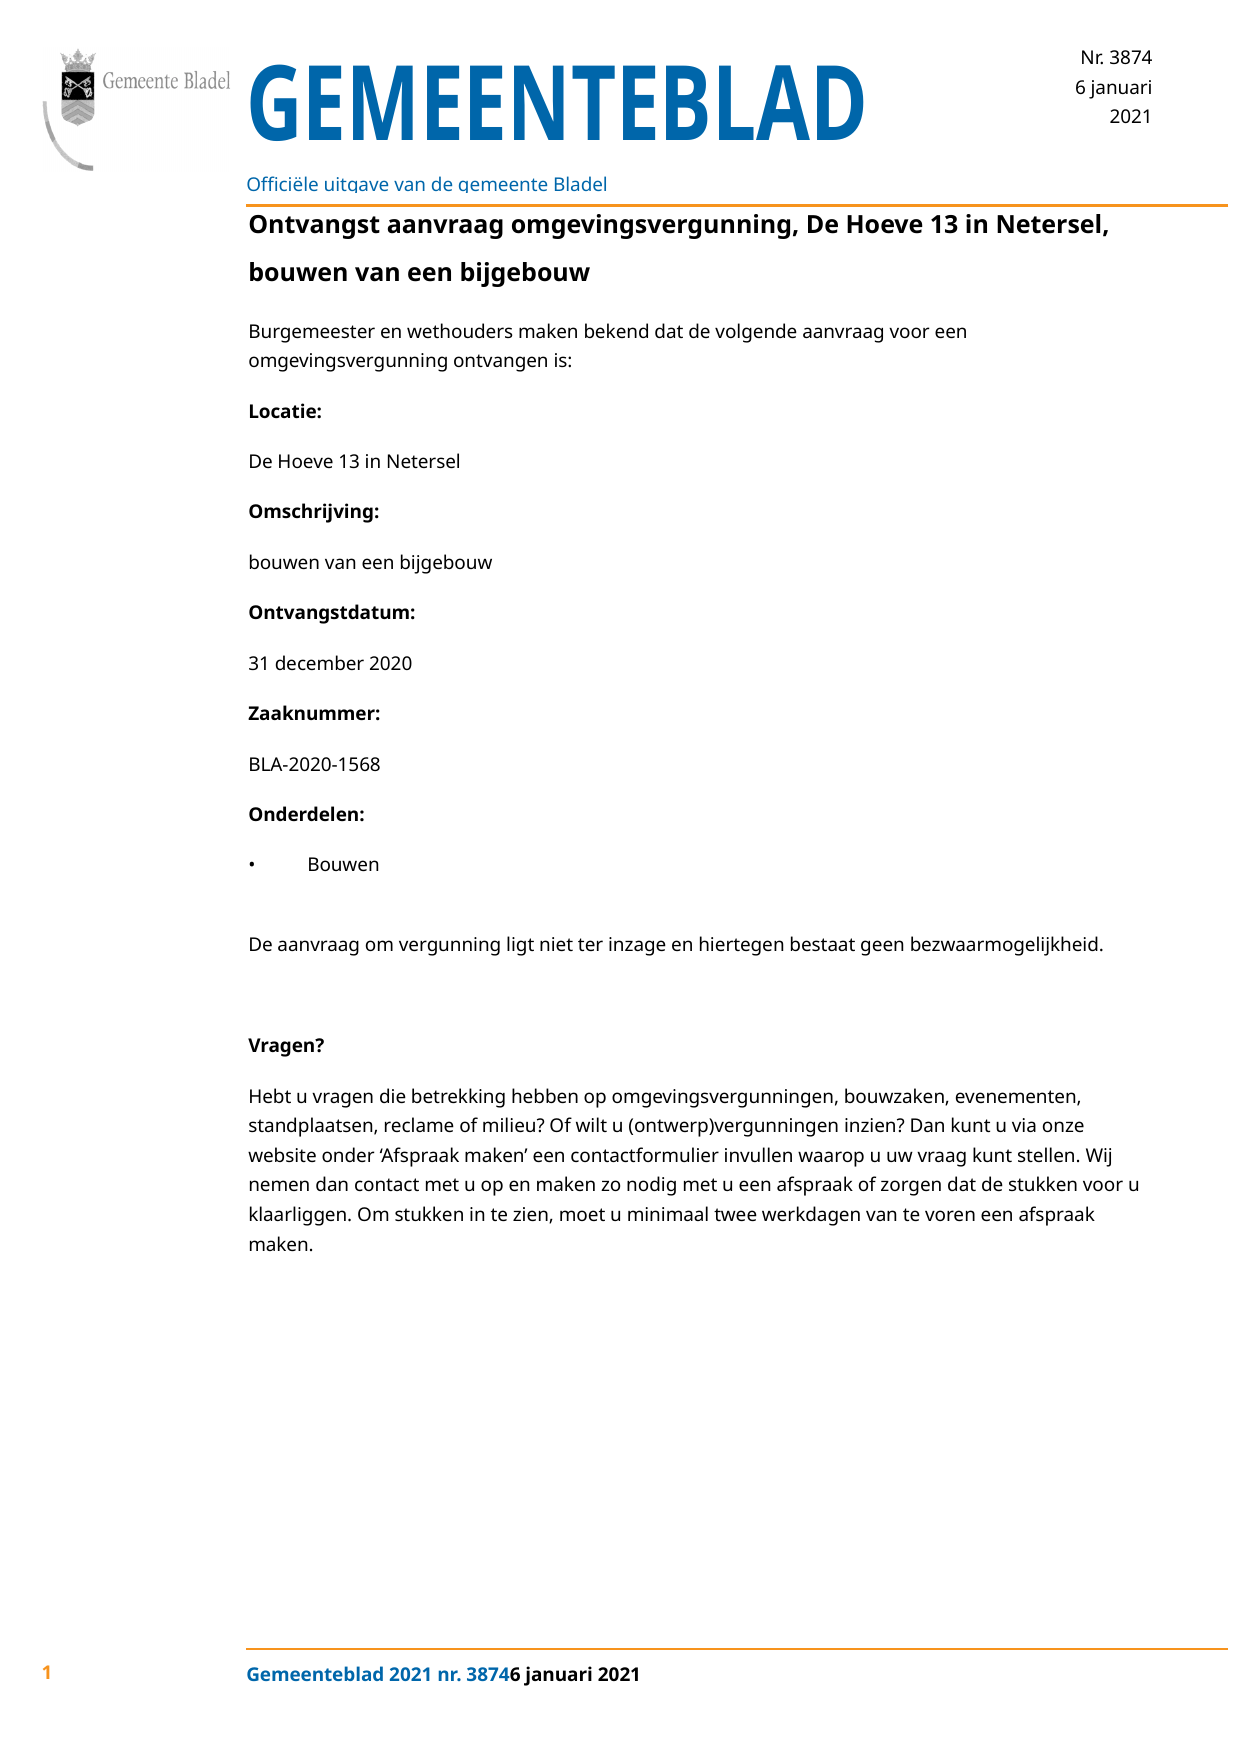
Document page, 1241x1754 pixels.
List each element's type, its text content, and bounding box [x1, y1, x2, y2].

list Bouwen [248, 852, 1152, 877]
text Hebt u vragen die betrekking hebben op omgevingsvergunningen, bouwzaken, evenementen, standplaatsen, reclame of milieu? Of wilt u (ontwerp)vergunningen inzien? Dan kunt u via onze website onder ‘Afspraak maken’ een contactformulier invullen waarop u uw vraag kunt stellen. Wij nemen dan contact met u op en maken zo nodig met u een afspraak of zorgen dat de stukken voor u klaarliggen. Om stukken in te zien, moet u minimaal twee werkdagen van te voren een afspraak maken. [248, 1083, 1152, 1257]
picture [41, 47, 231, 172]
text Omschrijving: [248, 499, 1152, 524]
text Ontvangstdatum: [248, 599, 1152, 625]
text Burgemeester en wethouders maken bekend dat de volgende aanvraag voor een omgevingsvergunning ontvangen is: [248, 318, 1152, 373]
text Zaaknummer: [248, 700, 1152, 726]
text BLA-2020-1568 [248, 751, 1152, 777]
text 31 december 2020 [248, 650, 1152, 676]
text Locatie: [248, 398, 1152, 424]
text Vragen? [248, 1032, 1152, 1058]
text De aanvraag om vergunning ligt niet ter inzage en hiertegen bestaat geen bezwaarmogelijkheid. [248, 932, 1152, 957]
text Onderdelen: [248, 801, 1152, 827]
text De Hoeve 13 in Netersel [248, 448, 1152, 474]
text Ontvangst aanvraag omgevingsvergunning, De Hoeve 13 in Netersel, bouwen van een bijgebouw [248, 207, 1152, 288]
text bouwen van een bijgebouw [248, 549, 1152, 575]
